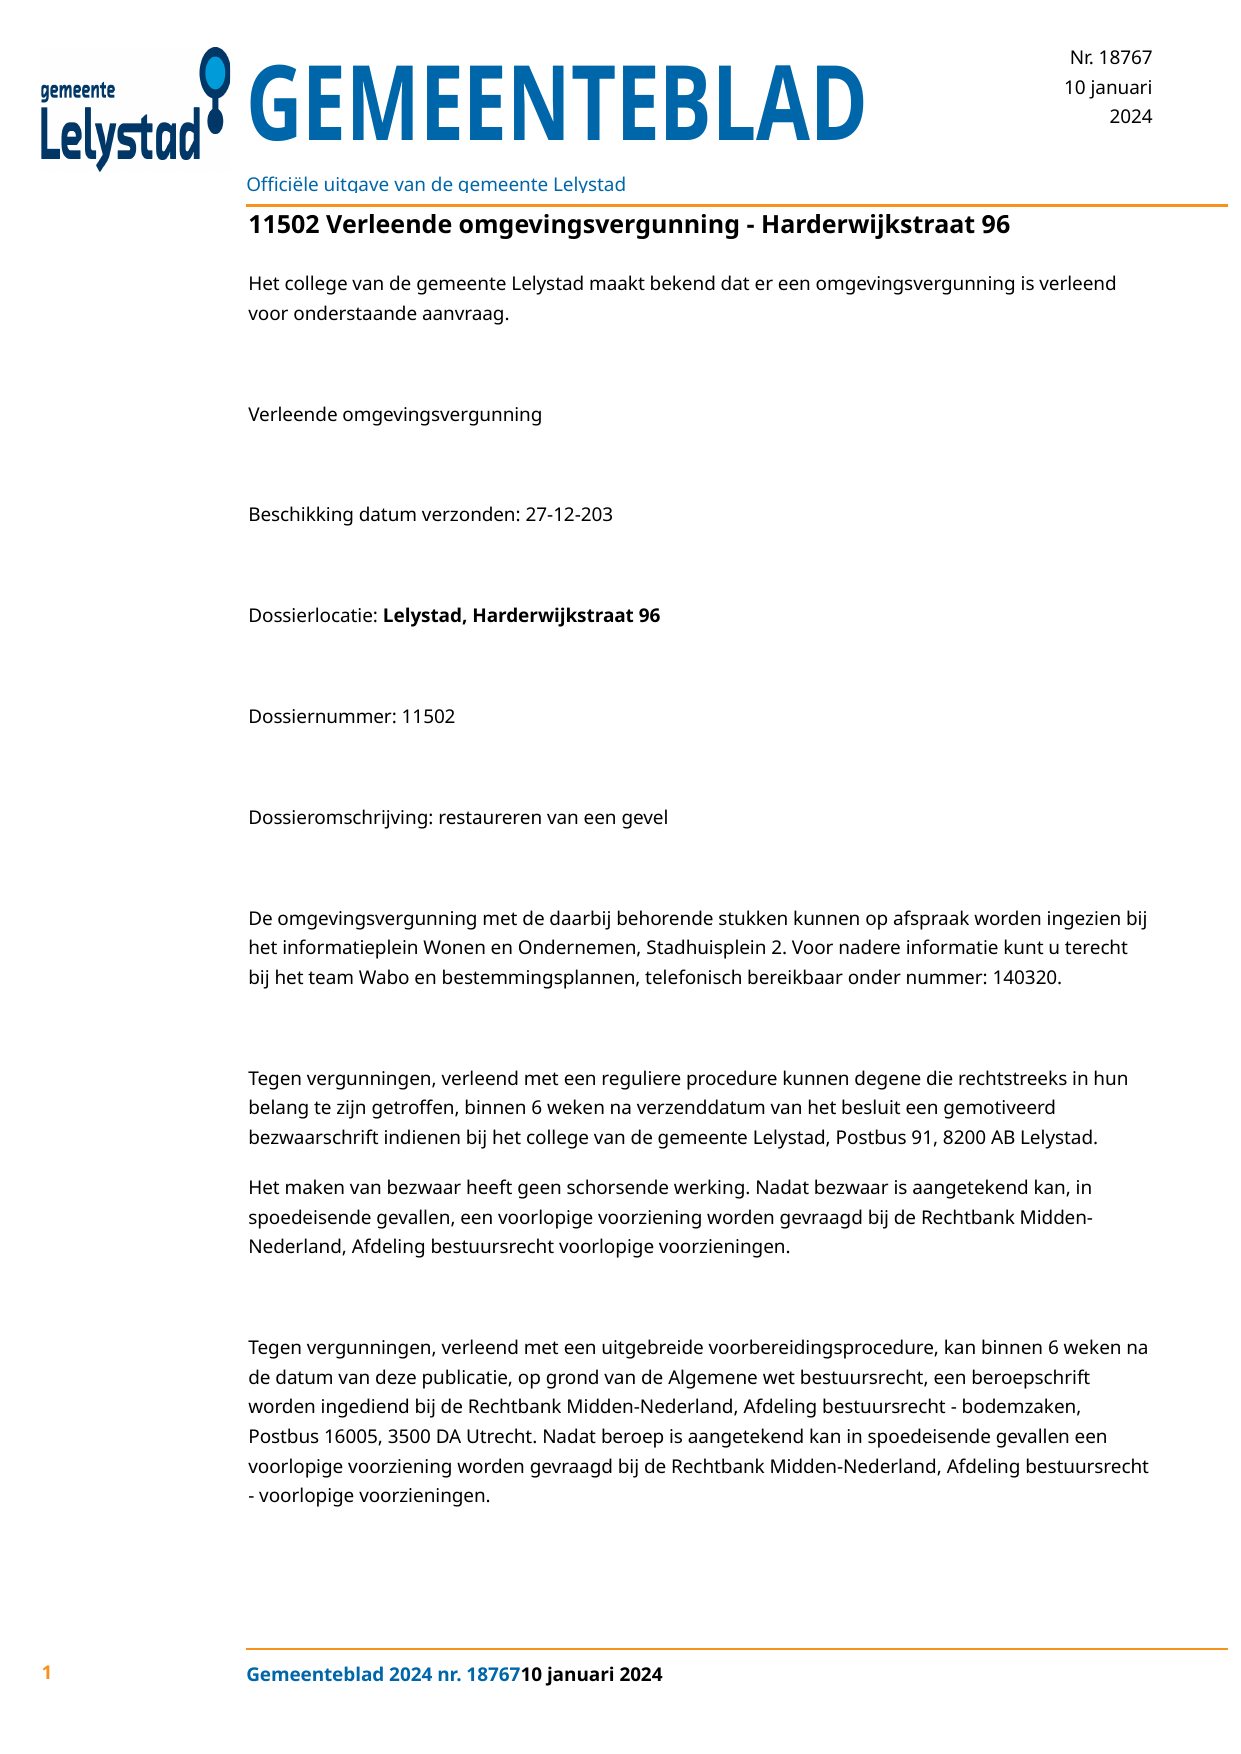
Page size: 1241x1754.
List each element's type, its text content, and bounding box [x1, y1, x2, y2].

text Verleende omgevingsvergunning [248, 401, 1152, 426]
text Tegen vergunningen, verleend met een reguliere procedure kunnen degene die rechtstreeks in hun belang te zijn getroffen, binnen 6 weken na verzenddatum van het besluit een gemotiveerd bezwaarschrift indienen bij het college van de gemeente Lelystad, Postbus 91, 8200 AB Lelystad. [248, 1065, 1152, 1150]
text De omgevingsvergunning met de daarbij behorende stukken kunnen op afspraak worden ingezien bij het informatieplein Wonen en Ondernemen, Stadhuisplein 2. Voor nadere informatie kunt u terecht bij het team Wabo en bestemmingsplannen, telefonisch bereikbaar onder nummer: 140320. [248, 905, 1152, 990]
text Dossiernummer: 11502 [248, 703, 1152, 729]
text 11502 Verleende omgevingsvergunning - Harderwijkstraat 96 [248, 207, 1152, 241]
text Tegen vergunningen, verleend met een uitgebreide voorbereidingsprocedure, kan binnen 6 weken na de datum van deze publicatie, op grond van de Algemene wet bestuursrecht, een beroepschrift worden ingediend bij de Rechtbank Midden-Nederland, Afdeling bestuursrecht - bodemzaken, Postbus 16005, 3500 DA Utrecht. Nadat beroep is aangetekend kan in spoedeisende gevallen een voorlopige voorziening worden gevraagd bij de Rechtbank Midden-Nederland, Afdeling bestuursrecht - voorlopige voorzieningen. [248, 1334, 1152, 1508]
text Beschikking datum verzonden: 27-12-203 [248, 502, 1152, 527]
text Dossieromschrijving: restaureren van een gevel [248, 804, 1152, 830]
text Dossierlocatie: Lelystad, Harderwijkstraat 96 [248, 602, 1152, 628]
text Het college van de gemeente Lelystad maakt bekend dat er een omgevingsvergunning is verleend voor onderstaande aanvraag. [248, 270, 1152, 326]
picture [41, 47, 231, 172]
text Het maken van bezwaar heeft geen schorsende werking. Nadat bezwaar is aangetekend kan, in spoedeisende gevallen, een voorlopige voorziening worden gevraagd bij de Rechtbank Midden-Nederland, Afdeling bestuursrecht voorlopige voorzieningen. [248, 1174, 1152, 1259]
